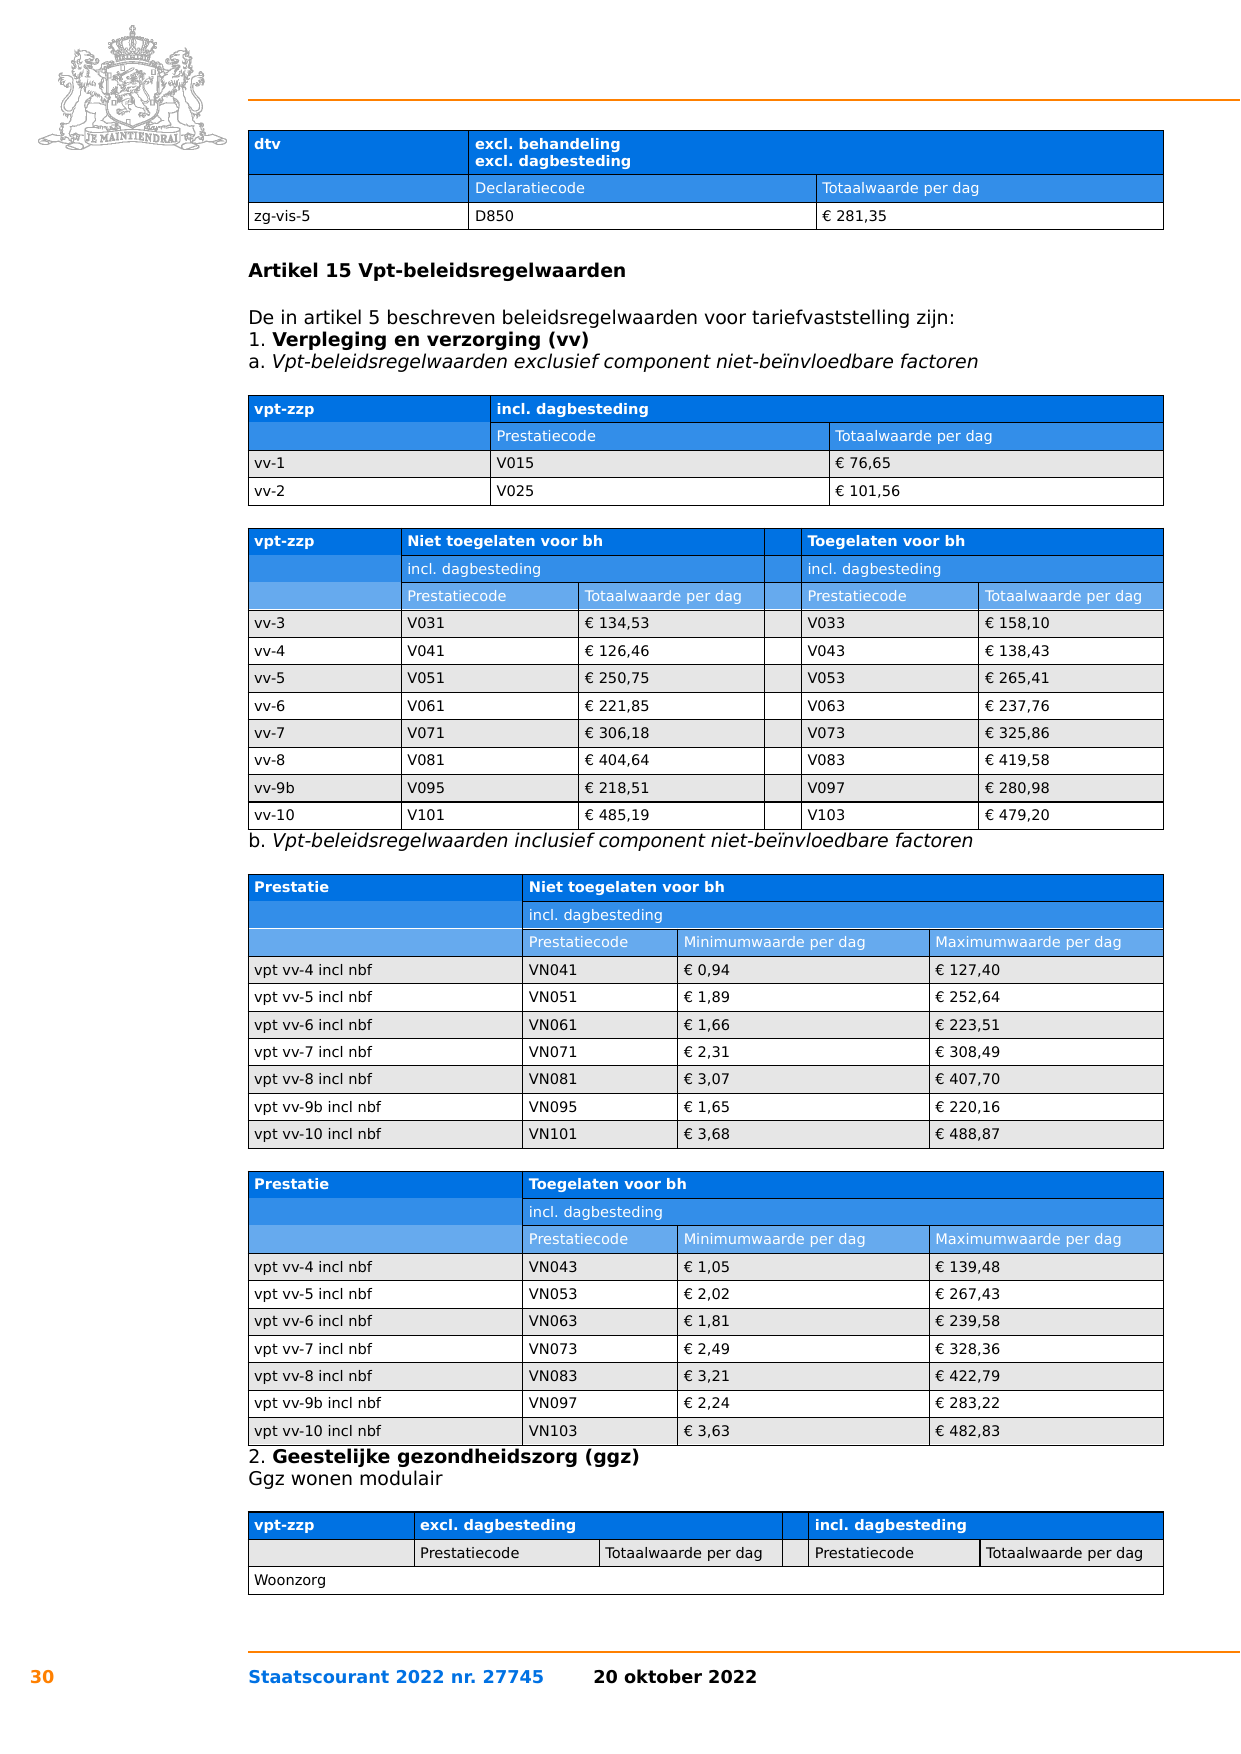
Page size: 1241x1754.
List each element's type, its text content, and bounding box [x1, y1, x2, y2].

table_cell € 223,51 [930, 1012, 1163, 1038]
table_cell € 2,02 [678, 1281, 929, 1307]
table_cell € 252,64 [930, 984, 1163, 1011]
table_cell vv-1 [249, 451, 490, 477]
table_cell incl. dagbesteding [523, 902, 1163, 928]
table_cell € 0,94 [678, 957, 929, 983]
table_cell vpt vv-7 incl nbf [249, 1336, 522, 1362]
table_cell V015 [491, 451, 829, 477]
table_cell V103 [802, 803, 978, 829]
table_cell vv-7 [249, 720, 401, 747]
table_cell € 267,43 [930, 1281, 1163, 1307]
table_cell € 239,58 [930, 1309, 1163, 1335]
table_cell € 2,24 [678, 1391, 929, 1417]
table_cell vv-3 [249, 611, 401, 637]
table_cell V095 [402, 775, 578, 801]
table_cell VN053 [523, 1281, 677, 1307]
table_cell zg-vis-5 [249, 203, 468, 229]
table_cell D850 [469, 203, 816, 229]
table_cell VN063 [523, 1309, 677, 1335]
table_cell vpt vv-10 incl nbf [249, 1121, 522, 1148]
table_cell [765, 611, 801, 637]
table_cell € 101,56 [830, 478, 1163, 504]
table_cell Prestatiecode [491, 423, 829, 450]
table_cell € 281,35 [817, 203, 1163, 229]
table_header vpt-zzp [249, 529, 401, 555]
table_header Niet toegelaten voor bh [523, 875, 1163, 901]
table_cell [249, 175, 468, 202]
table_cell Prestatiecode [415, 1540, 599, 1566]
table_cell VN103 [523, 1418, 677, 1444]
table_cell € 306,18 [579, 720, 764, 747]
table_cell Minimumwaarde per dag [678, 930, 929, 956]
table_cell Minimumwaarde per dag [678, 1226, 929, 1253]
table_cell V063 [802, 693, 978, 719]
table_cell € 126,46 [579, 638, 764, 664]
table_cell V071 [402, 720, 578, 747]
table_cell € 221,85 [579, 693, 764, 719]
table_cell V083 [802, 748, 978, 774]
table_cell V097 [802, 775, 978, 801]
table_cell vpt vv-8 incl nbf [249, 1363, 522, 1390]
table_cell vpt vv-9b incl nbf [249, 1094, 522, 1120]
table_cell VN083 [523, 1363, 677, 1390]
table_cell € 407,70 [930, 1066, 1163, 1093]
table_cell V053 [802, 665, 978, 692]
table_cell € 3,68 [678, 1121, 929, 1148]
table_cell vpt vv-7 incl nbf [249, 1039, 522, 1065]
text a. Vpt-beleidsregelwaarden exclusief component niet-beïnvloedbare factoren [248, 351, 1163, 373]
table_cell VN051 [523, 984, 677, 1011]
text De in artikel 5 beschreven beleidsregelwaarden voor tariefvaststelling zijn: [248, 307, 1163, 329]
table_cell € 218,51 [579, 775, 764, 801]
table_cell vv-9b [249, 775, 401, 801]
table_cell € 325,86 [979, 720, 1163, 747]
table_cell V073 [802, 720, 978, 747]
table_cell [249, 1540, 414, 1566]
table_header Prestatie [249, 875, 522, 901]
table_cell VN101 [523, 1121, 677, 1148]
table_cell V051 [402, 665, 578, 692]
table_header dtv [249, 131, 468, 174]
table_cell € 134,53 [579, 611, 764, 637]
table_cell € 127,40 [930, 957, 1163, 983]
table_cell vv-5 [249, 665, 401, 692]
table_cell € 265,41 [979, 665, 1163, 692]
table_cell VN097 [523, 1391, 677, 1417]
table_cell vpt vv-6 incl nbf [249, 1309, 522, 1335]
table_cell V033 [802, 611, 978, 637]
table_header [783, 1513, 808, 1539]
table_cell [765, 775, 801, 801]
table_cell € 308,49 [930, 1039, 1163, 1065]
table_cell € 404,64 [579, 748, 764, 774]
table_cell Prestatiecode [809, 1540, 979, 1566]
table_cell Prestatiecode [523, 930, 677, 956]
table_cell V025 [491, 478, 829, 504]
table_cell Maximumwaarde per dag [930, 930, 1163, 956]
table_cell V081 [402, 748, 578, 774]
table_header excl. behandeling excl. dagbesteding [469, 131, 1163, 174]
text Ggz wonen modulair [248, 1467, 1163, 1489]
table_header [765, 529, 801, 555]
table_header Toegelaten voor bh [802, 529, 1163, 555]
table_cell € 250,75 [579, 665, 764, 692]
table_cell € 3,21 [678, 1363, 929, 1390]
table_cell VN073 [523, 1336, 677, 1362]
table_cell [765, 556, 801, 582]
table_cell € 479,20 [979, 803, 1163, 829]
table_cell VN095 [523, 1094, 677, 1120]
table_cell [765, 720, 801, 747]
table_cell € 482,83 [930, 1418, 1163, 1444]
table_cell V041 [402, 638, 578, 664]
table_cell vpt vv-5 incl nbf [249, 1281, 522, 1307]
table_cell V101 [402, 803, 578, 829]
table_cell vpt vv-6 incl nbf [249, 1012, 522, 1038]
table_cell vv-10 [249, 803, 401, 829]
table_cell € 3,63 [678, 1418, 929, 1444]
table_cell Totaalwaarde per dag [981, 1540, 1163, 1566]
table_cell vpt vv-8 incl nbf [249, 1066, 522, 1093]
table_cell [765, 638, 801, 664]
table_cell vpt vv-4 incl nbf [249, 957, 522, 983]
table_cell Totaalwaarde per dag [579, 583, 764, 609]
table_cell vv-8 [249, 748, 401, 774]
table_header Toegelaten voor bh [523, 1172, 1163, 1198]
table_cell incl. dagbesteding [802, 556, 1163, 582]
table_cell € 328,36 [930, 1336, 1163, 1362]
table_cell V061 [402, 693, 578, 719]
text b. Vpt-beleidsregelwaarden inclusief component niet-beïnvloedbare factoren [248, 830, 1163, 852]
table_header Prestatie [249, 1172, 522, 1198]
table_cell VN043 [523, 1254, 677, 1280]
table_cell € 1,81 [678, 1309, 929, 1335]
table_cell Totaalwaarde per dag [979, 583, 1163, 609]
table_cell € 3,07 [678, 1066, 929, 1093]
table_cell Prestatiecode [802, 583, 978, 609]
table_cell € 220,16 [930, 1094, 1163, 1120]
table_cell vv-2 [249, 478, 490, 504]
table_cell € 139,48 [930, 1254, 1163, 1280]
text 2. Geestelijke gezondheidszorg (ggz) [248, 1446, 1163, 1467]
table_cell € 158,10 [979, 611, 1163, 637]
table_cell € 422,79 [930, 1363, 1163, 1390]
picture [38, 25, 227, 150]
table_cell V031 [402, 611, 578, 637]
table_cell VN071 [523, 1039, 677, 1065]
table_cell € 488,87 [930, 1121, 1163, 1148]
table_header incl. dagbesteding [809, 1513, 1163, 1539]
text 1. Verpleging en verzorging (vv) [248, 329, 1163, 351]
table_cell V043 [802, 638, 978, 664]
table_cell Prestatiecode [402, 583, 578, 609]
table_cell Totaalwaarde per dag [600, 1540, 782, 1566]
table_cell VN041 [523, 957, 677, 983]
table_cell Declaratiecode [469, 175, 816, 202]
table_cell € 485,19 [579, 803, 764, 829]
table_header Niet toegelaten voor bh [402, 529, 764, 555]
table_header excl. dagbesteding [415, 1513, 782, 1539]
table_cell € 1,89 [678, 984, 929, 1011]
table_cell vpt vv-5 incl nbf [249, 984, 522, 1011]
table_cell incl. dagbesteding [523, 1199, 1163, 1225]
table_cell vpt vv-9b incl nbf [249, 1391, 522, 1417]
table_cell vpt vv-4 incl nbf [249, 1254, 522, 1280]
table_cell € 1,05 [678, 1254, 929, 1280]
table_cell € 283,22 [930, 1391, 1163, 1417]
table_cell [765, 803, 801, 829]
table_cell [765, 748, 801, 774]
table_header incl. dagbesteding [491, 396, 1163, 422]
table_cell incl. dagbesteding [402, 556, 764, 582]
table_cell vv-6 [249, 693, 401, 719]
table_header vpt-zzp [249, 1513, 414, 1539]
table_cell Prestatiecode [523, 1226, 677, 1253]
table_cell € 76,65 [830, 451, 1163, 477]
table_cell VN061 [523, 1012, 677, 1038]
table_cell [765, 665, 801, 692]
subtitle Artikel 15 Vpt-beleidsregelwaarden [248, 260, 1163, 282]
table_cell € 419,58 [979, 748, 1163, 774]
table_header vpt-zzp [249, 396, 490, 422]
table_cell € 280,98 [979, 775, 1163, 801]
table_cell € 138,43 [979, 638, 1163, 664]
table_cell Woonzorg [249, 1567, 1163, 1593]
table_cell [783, 1540, 808, 1566]
table_cell [765, 583, 801, 609]
table_cell Totaalwaarde per dag [830, 423, 1163, 450]
table_cell VN081 [523, 1066, 677, 1093]
table_cell € 1,65 [678, 1094, 929, 1120]
table_cell Totaalwaarde per dag [817, 175, 1163, 202]
table_cell € 2,49 [678, 1336, 929, 1362]
table_cell € 237,76 [979, 693, 1163, 719]
table_cell € 2,31 [678, 1039, 929, 1065]
table_cell € 1,66 [678, 1012, 929, 1038]
table_cell Maximumwaarde per dag [930, 1226, 1163, 1253]
table_cell vpt vv-10 incl nbf [249, 1418, 522, 1444]
table_cell [765, 693, 801, 719]
table_cell vv-4 [249, 638, 401, 664]
